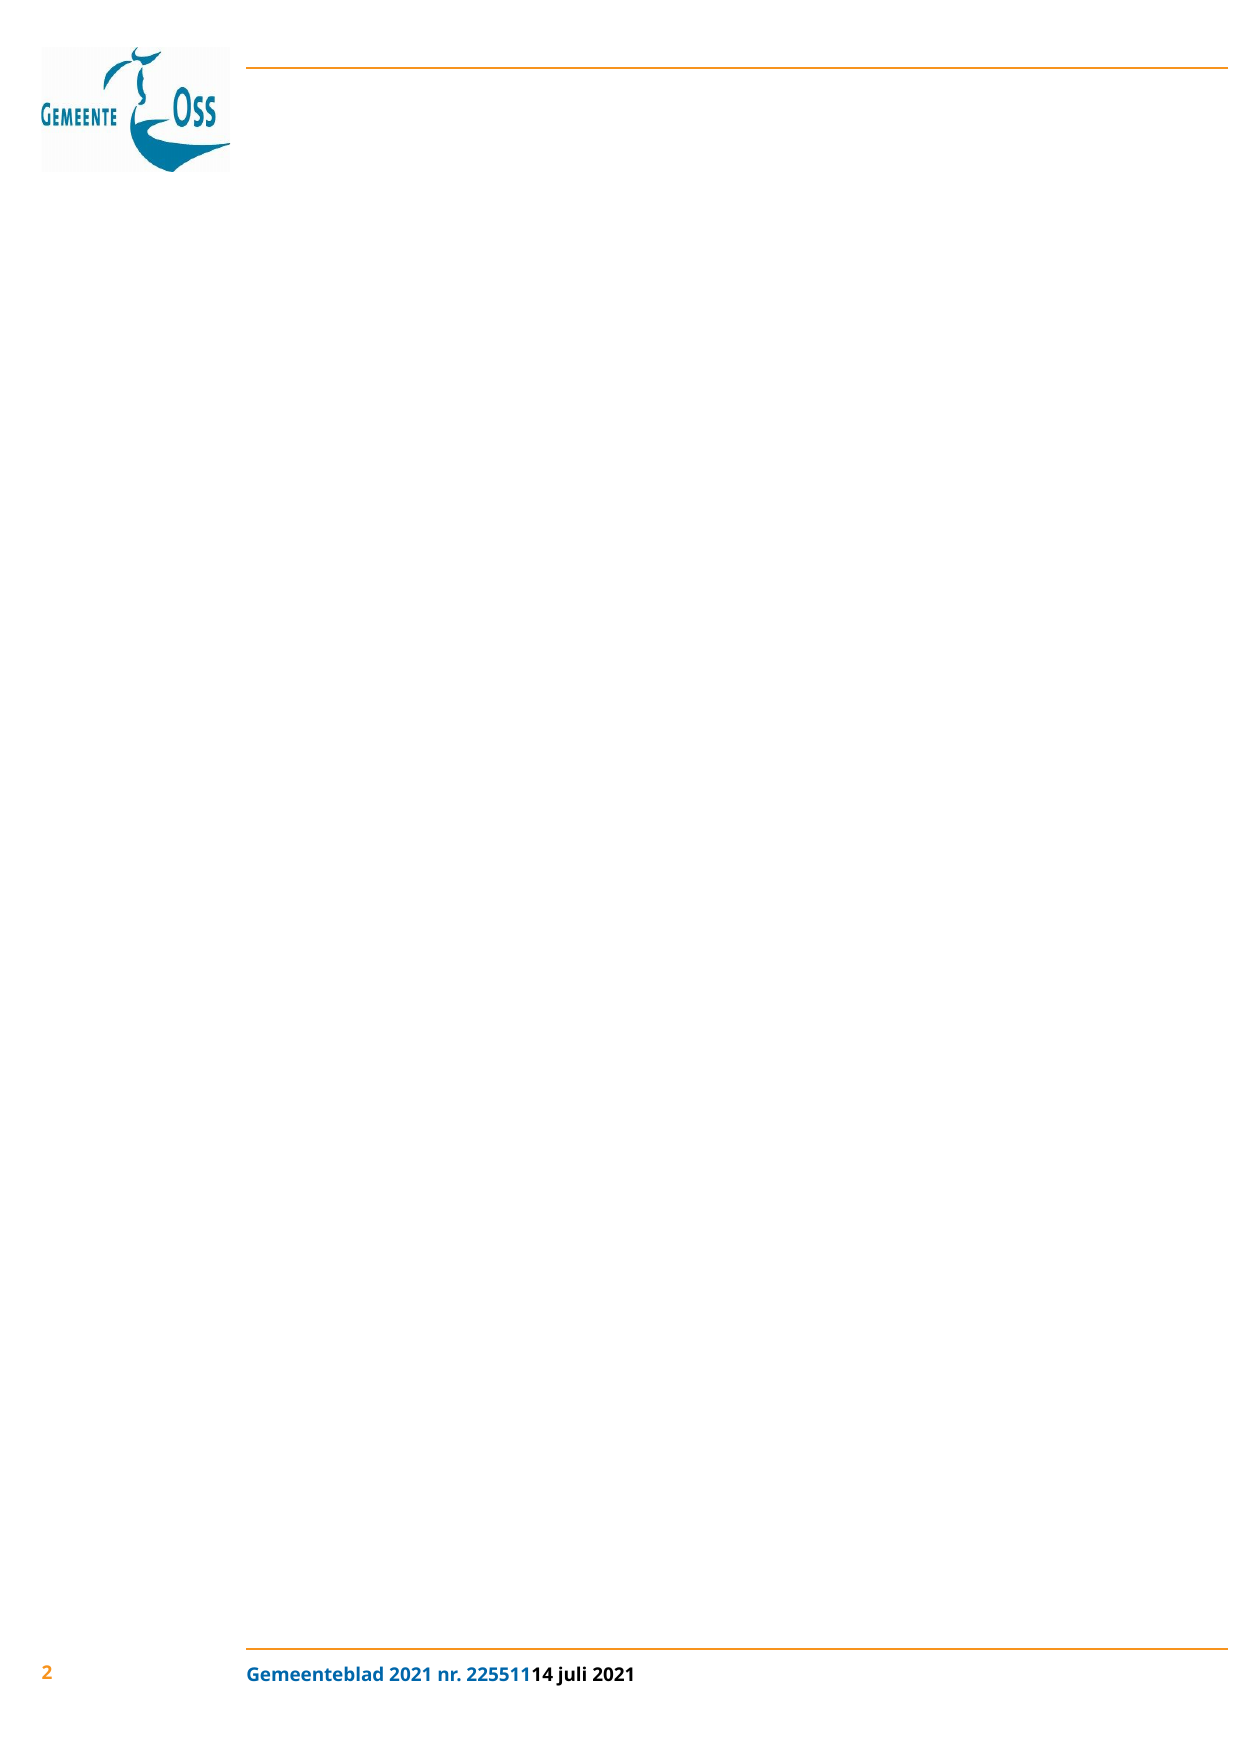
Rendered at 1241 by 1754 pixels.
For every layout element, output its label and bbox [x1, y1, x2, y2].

picture [41, 47, 231, 172]
